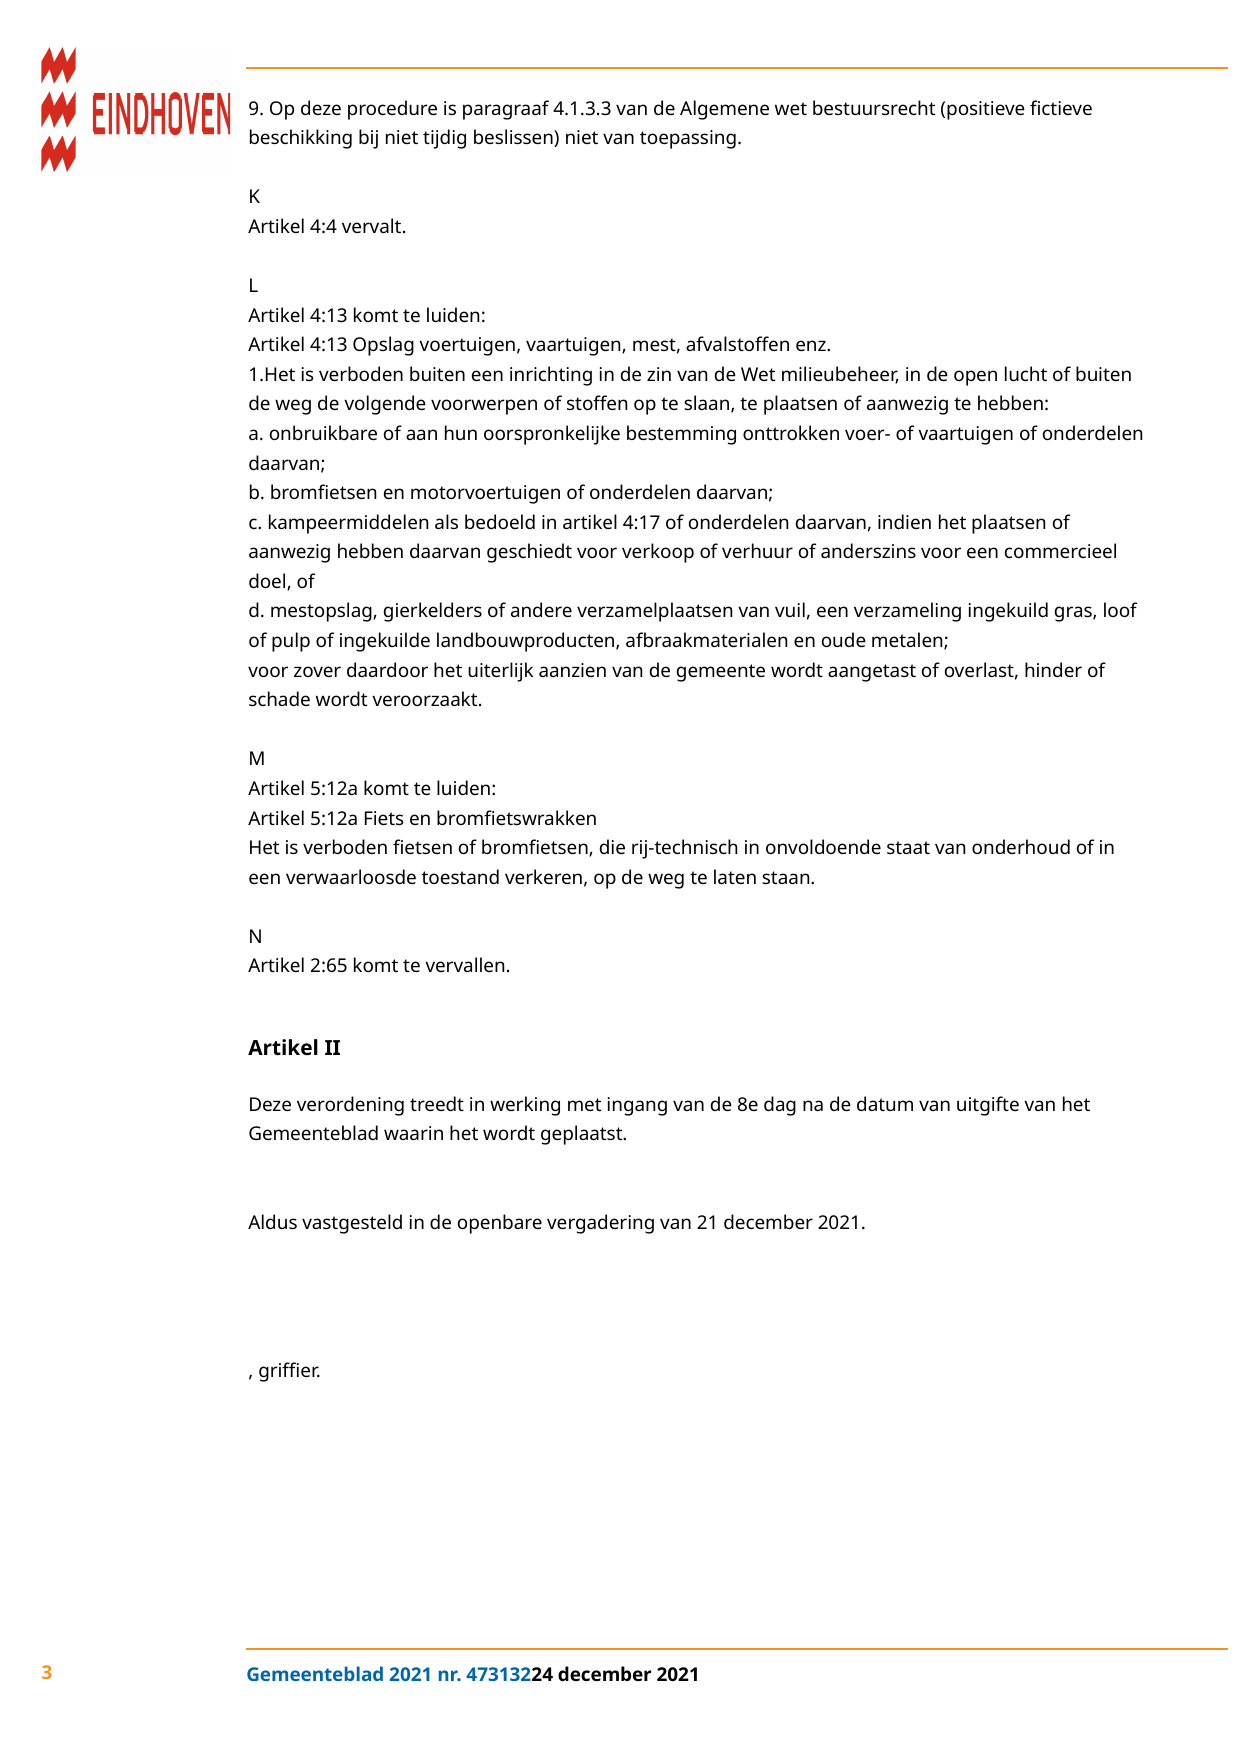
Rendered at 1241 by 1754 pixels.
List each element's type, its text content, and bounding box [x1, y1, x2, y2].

text Het is verboden fietsen of bromfietsen, die rij-technisch in onvoldoende staat van onderhoud of in een verwaarloosde toestand verkeren, op de weg te laten staan. [248, 834, 1152, 890]
text N [248, 923, 1152, 949]
text a. onbruikbare of aan hun oorspronkelijke bestemming onttrokken voer- of vaartuigen of onderdelen daarvan; [248, 420, 1152, 476]
picture [41, 47, 231, 172]
text Artikel 5:12a Fiets en bromfietswrakken [248, 805, 1152, 831]
text Artikel 4:13 komt te luiden: [248, 302, 1152, 328]
text , griffier. [248, 1357, 1152, 1383]
text M [248, 746, 1152, 771]
text Artikel 4:4 vervalt. [248, 213, 1152, 239]
text Deze verordening treedt in werking met ingang van de 8e dag na de datum van uitgifte van het Gemeenteblad waarin het wordt geplaatst. [248, 1091, 1152, 1146]
text Artikel II [248, 1033, 1152, 1061]
text Artikel 4:13 Opslag voertuigen, vaartuigen, mest, afvalstoffen enz. [248, 331, 1152, 357]
text Artikel 2:65 komt te vervallen. [248, 953, 1152, 978]
text 1.Het is verboden buiten een inrichting in de zin van de Wet milieubeheer, in de open lucht of buiten de weg de volgende voorwerpen of stoffen op te slaan, te plaatsen of aanwezig te hebben: [248, 361, 1152, 416]
text voor zover daardoor het uiterlijk aanzien van de gemeente wordt aangetast of overlast, hinder of schade wordt veroorzaakt. [248, 657, 1152, 712]
text Aldus vastgesteld in de openbare vergadering van 21 december 2021. [248, 1209, 1152, 1235]
text L [248, 272, 1152, 298]
text Artikel 5:12a komt te luiden: [248, 775, 1152, 801]
text c. kampeermiddelen als bedoeld in artikel 4:17 of onderdelen daarvan, indien het plaatsen of aanwezig hebben daarvan geschiedt voor verkoop of verhuur of anderszins voor een commercieel doel, of [248, 509, 1152, 594]
text d. mestopslag, gierkelders of andere verzamelplaatsen van vuil, een verzameling ingekuild gras, loof of pulp of ingekuilde landbouwproducten, afbraakmaterialen en oude metalen; [248, 598, 1152, 653]
text b. bromfietsen en motorvoertuigen of onderdelen daarvan; [248, 479, 1152, 505]
text 9. Op deze procedure is paragraaf 4.1.3.3 van de Algemene wet bestuursrecht (positieve fictieve beschikking bij niet tijdig beslissen) niet van toepassing. [248, 95, 1152, 150]
text K [248, 183, 1152, 209]
